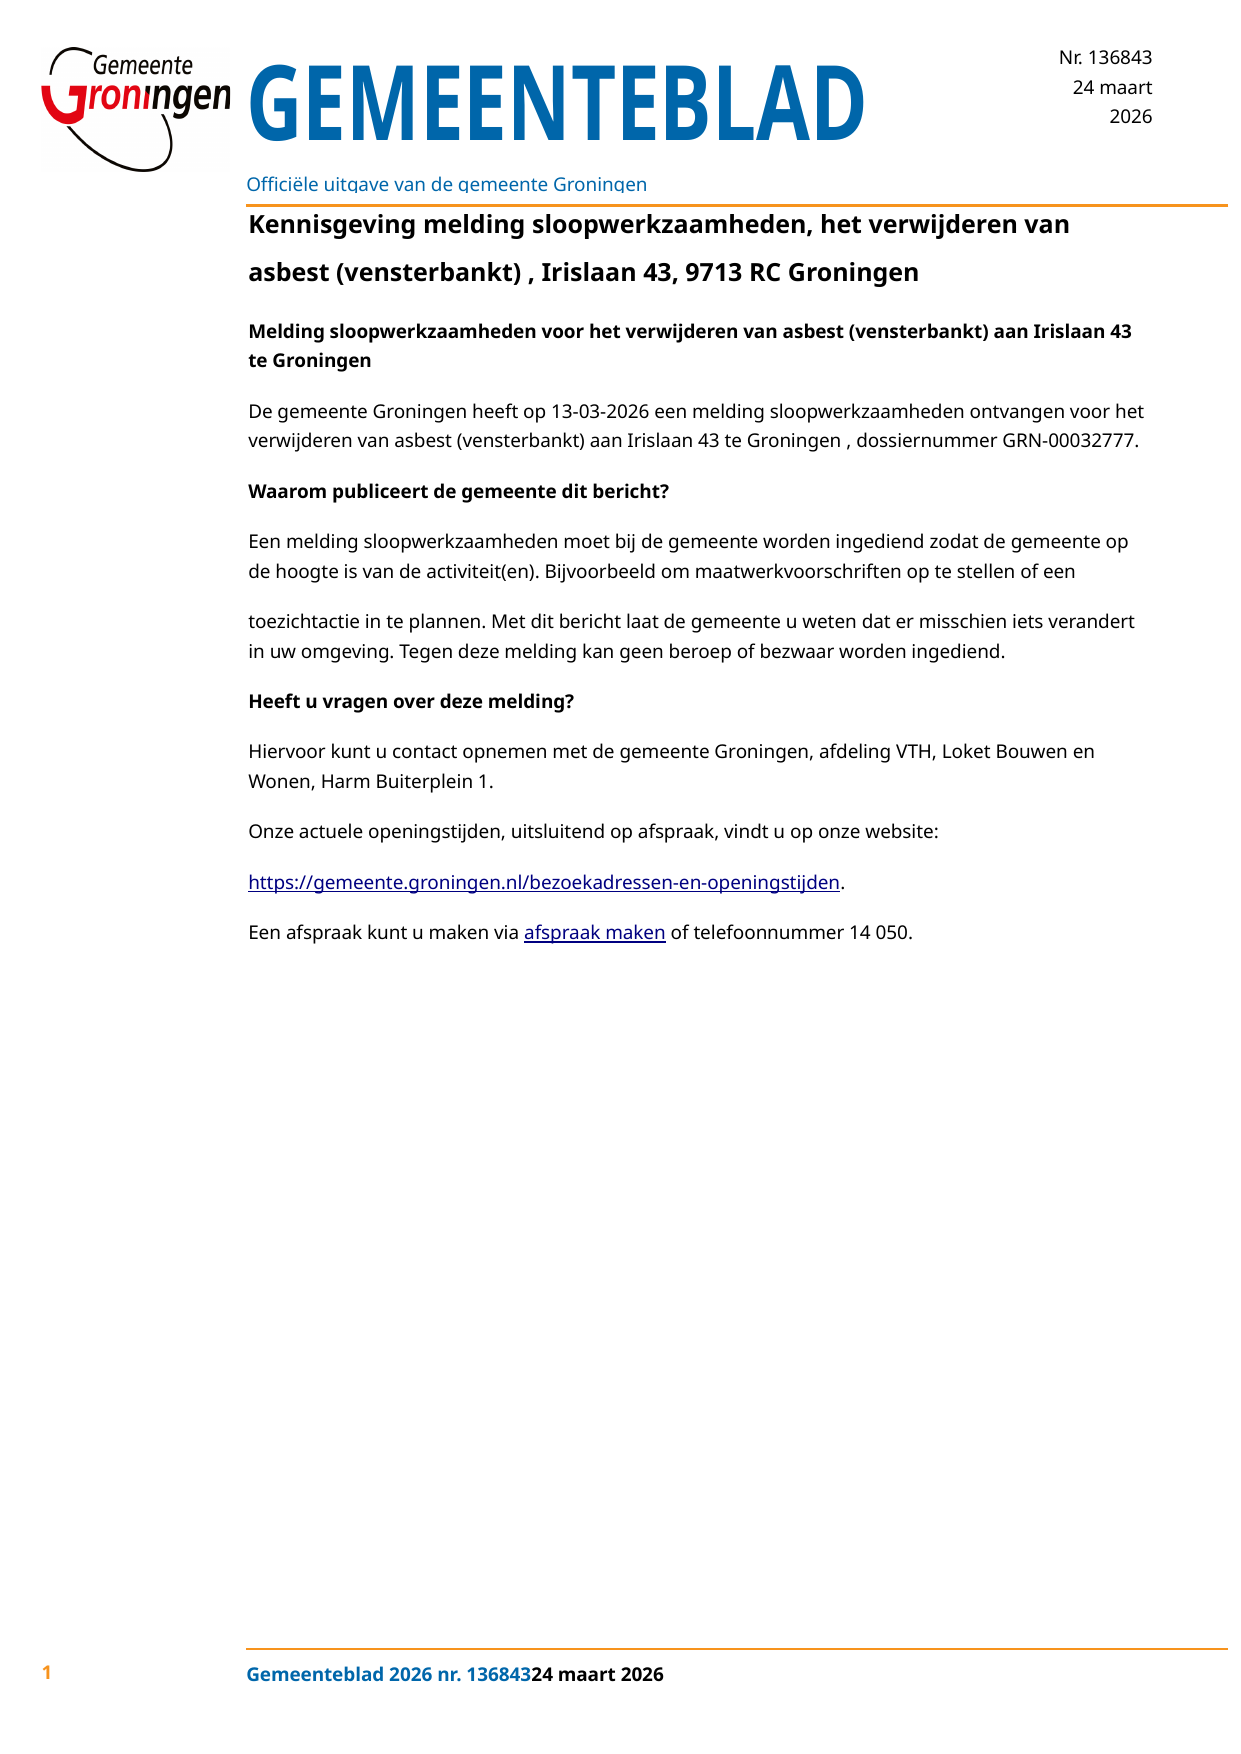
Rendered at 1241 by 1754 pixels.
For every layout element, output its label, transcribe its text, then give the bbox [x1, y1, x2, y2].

text Waarom publiceert de gemeente dit bericht? [248, 478, 1152, 504]
text De gemeente Groningen heeft op 13-03-2026 een melding sloopwerkzaamheden ontvangen voor het verwijderen van asbest (vensterbankt) aan Irislaan 43 te Groningen , dossiernummer GRN-00032777. [248, 398, 1152, 453]
text Heeft u vragen over deze melding? [248, 688, 1152, 714]
text Onze actuele openingstijden, uitsluitend op afspraak, vindt u op onze website: [248, 819, 1152, 844]
text toezichtactie in te plannen. Met dit bericht laat de gemeente u weten dat er misschien iets verandert in uw omgeving. Tegen deze melding kan geen beroep of bezwaar worden ingediend. [248, 608, 1152, 664]
text Melding sloopwerkzaamheden voor het verwijderen van asbest (vensterbankt) aan Irislaan 43 te Groningen [248, 318, 1152, 373]
text Een melding sloopwerkzaamheden moet bij de gemeente worden ingediend zodat de gemeente op de hoogte is van de activiteit(en). Bijvoorbeeld om maatwerkvoorschriften op te stellen of een [248, 528, 1152, 584]
text https://gemeente.groningen.nl/bezoekadressen-en-openingstijden. [248, 869, 1152, 895]
text Kennisgeving melding sloopwerkzaamheden, het verwijderen van asbest (vensterbankt) , Irislaan 43, 9713 RC Groningen [248, 207, 1152, 288]
picture [41, 47, 231, 172]
text Een afspraak kunt u maken via afspraak maken of telefoonnummer 14 050. [248, 919, 1152, 945]
text Hiervoor kunt u contact opnemen met de gemeente Groningen, afdeling VTH, Loket Bouwen en Wonen, Harm Buiterplein 1. [248, 739, 1152, 794]
